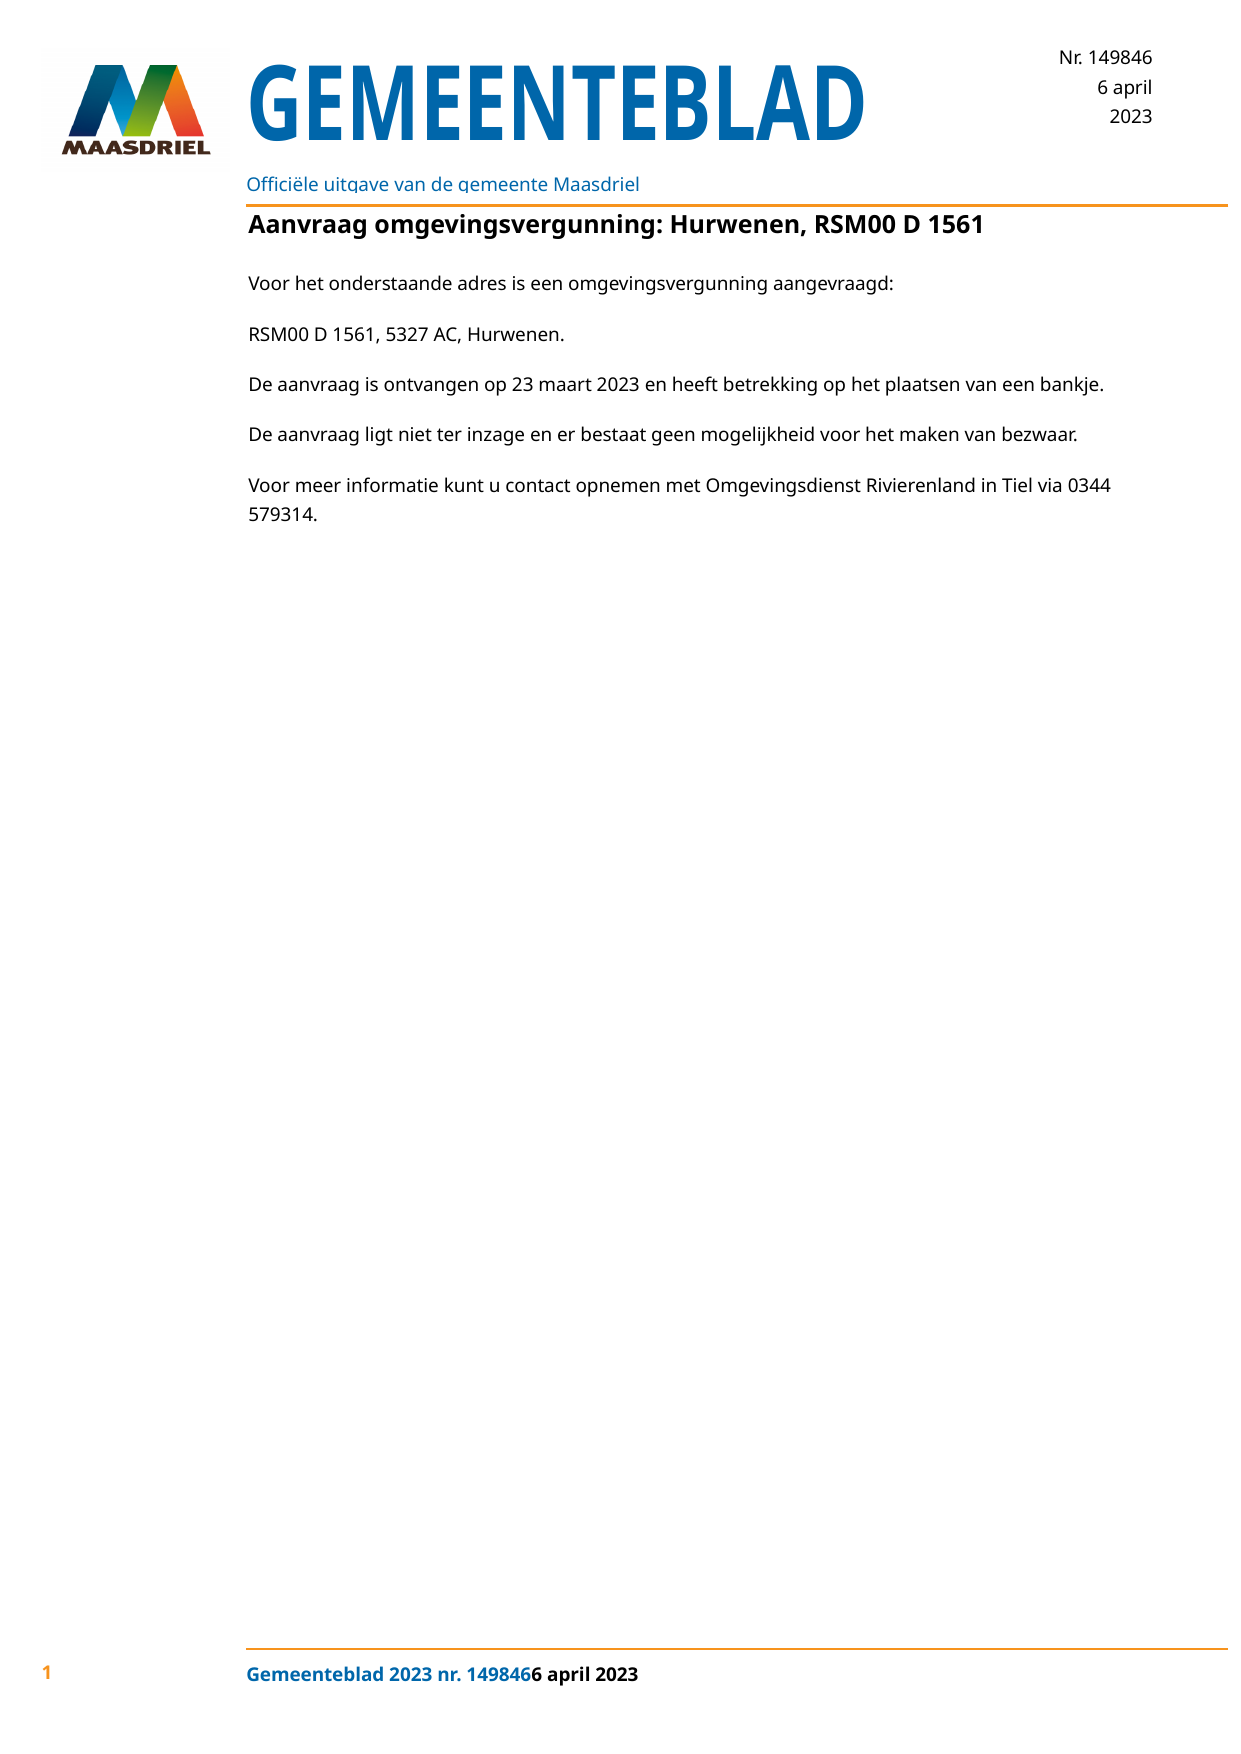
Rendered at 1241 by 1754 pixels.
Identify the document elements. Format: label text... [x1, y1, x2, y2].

text RSM00 D 1561, 5327 AC, Hurwenen. [248, 321, 1152, 346]
text Voor het onderstaande adres is een omgevingsvergunning aangevraagd: [248, 270, 1152, 296]
text Voor meer informatie kunt u contact opnemen met Omgevingsdienst Rivierenland in Tiel via 0344 579314. [248, 472, 1152, 527]
text Aanvraag omgevingsvergunning: Hurwenen, RSM00 D 1561 [248, 207, 1152, 241]
picture [41, 47, 231, 172]
text De aanvraag is ontvangen op 23 maart 2023 en heeft betrekking op het plaatsen van een bankje. [248, 371, 1152, 397]
text De aanvraag ligt niet ter inzage en er bestaat geen mogelijkheid voor het maken van bezwaar. [248, 422, 1152, 447]
